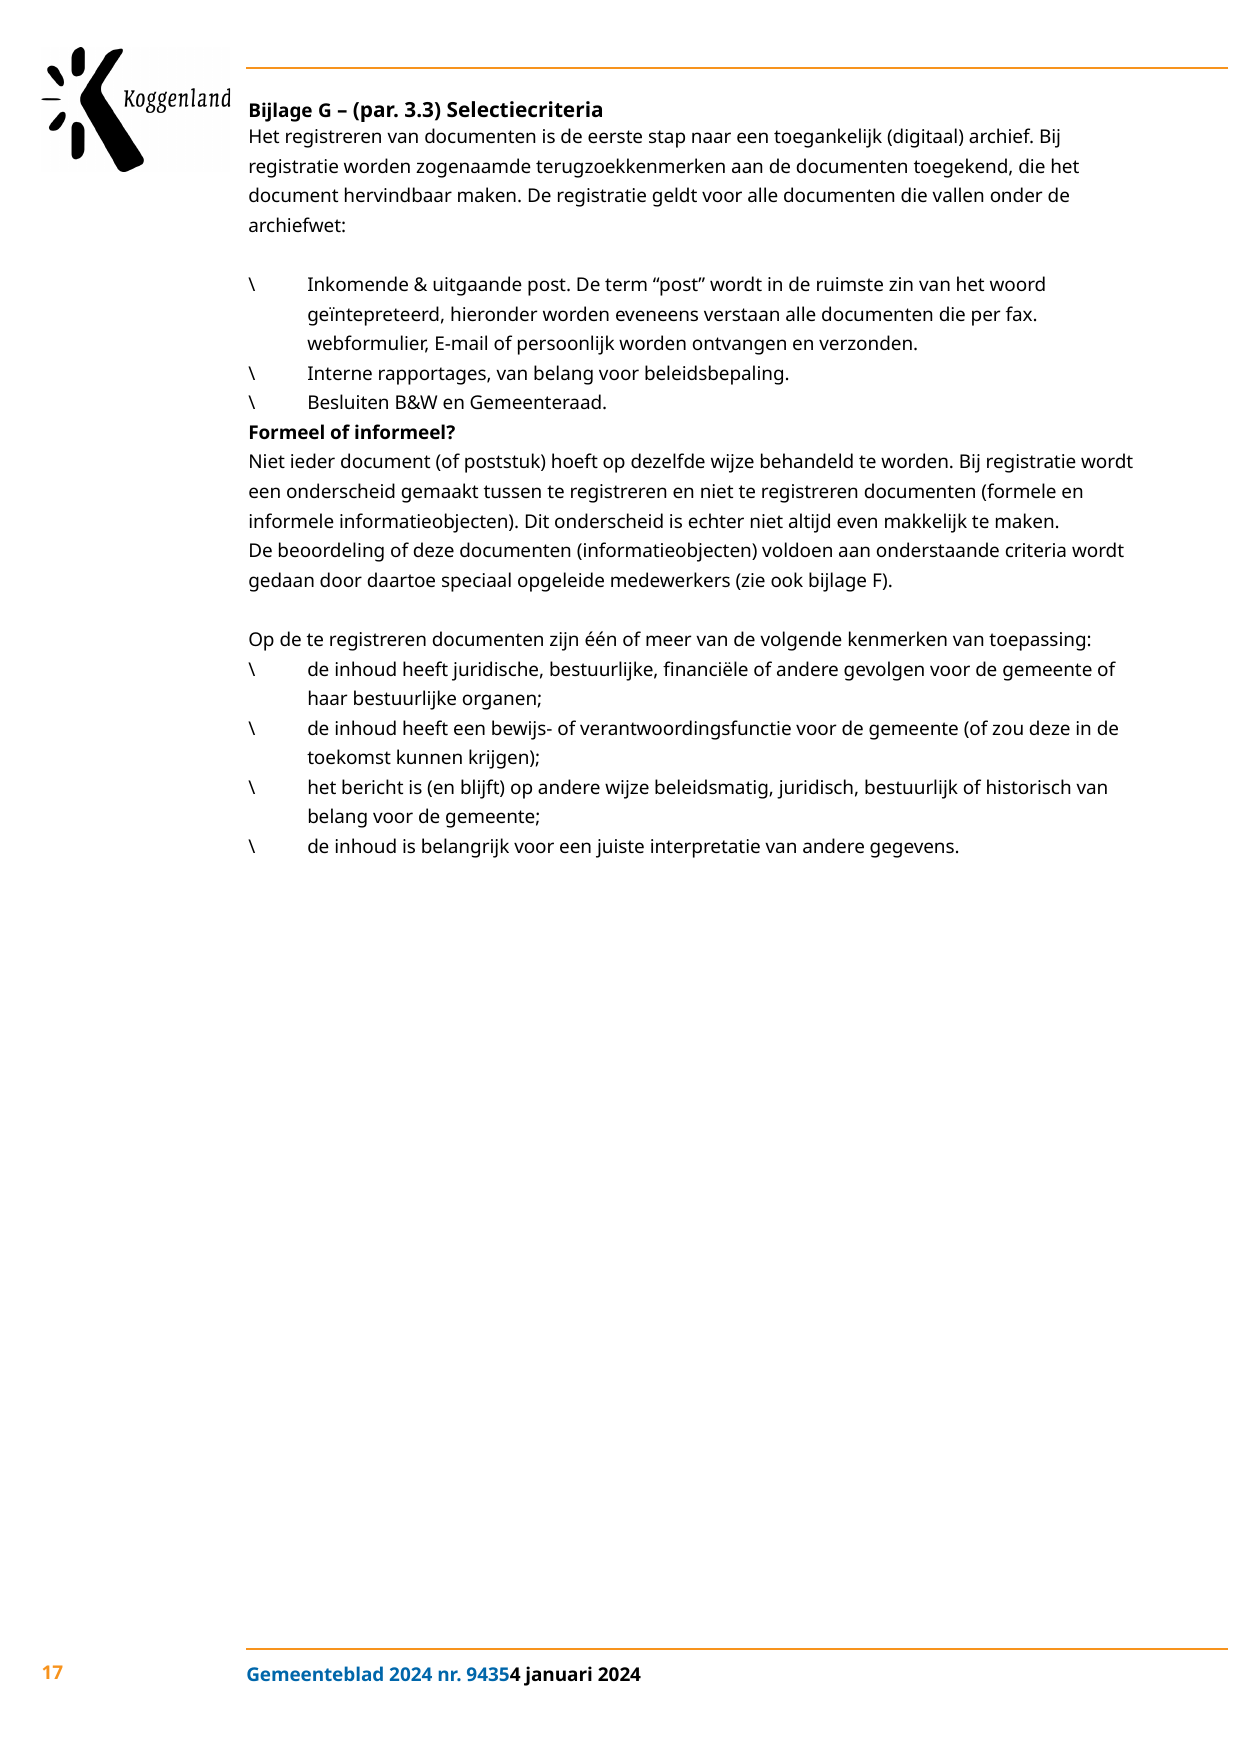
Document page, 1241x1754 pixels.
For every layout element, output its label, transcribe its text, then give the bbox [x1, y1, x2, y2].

list de inhoud heeft juridische, bestuurlijke, financiële of andere gevolgen voor de gemeente of haar bestuurlijke organen; [248, 656, 1152, 711]
text Bijlage G – (par. 3.3) Selectiecriteria [248, 95, 1152, 123]
list de inhoud is belangrijk voor een juiste interpretatie van andere gegevens. [248, 833, 1152, 859]
text Het registreren van documenten is de eerste stap naar een toegankelijk (digitaal) archief. Bij registratie worden zogenaamde terugzoekkenmerken aan de documenten toegekend, die het document hervindbaar maken. De registratie geldt voor alle documenten die vallen onder de archiefwet: [248, 123, 1152, 238]
list de inhoud heeft een bewijs- of verantwoordingsfunctie voor de gemeente (of zou deze in de toekomst kunnen krijgen); [248, 715, 1152, 770]
list Besluiten B&W en Gemeenteraad. [248, 389, 1152, 415]
picture [41, 47, 231, 172]
list het bericht is (en blijft) op andere wijze beleidsmatig, juridisch, bestuurlijk of historisch van belang voor de gemeente; [248, 774, 1152, 829]
text Niet ieder document (of poststuk) hoeft op dezelfde wijze behandeld te worden. Bij registratie wordt een onderscheid gemaakt tussen te registreren en niet te registreren documenten (formele en informele informatieobjecten). Dit onderscheid is echter niet altijd even makkelijk te maken. [248, 449, 1152, 534]
text Formeel of informeel? [248, 419, 1152, 445]
text De beoordeling of deze documenten (informatieobjecten) voldoen aan onderstaande criteria wordt gedaan door daartoe speciaal opgeleide medewerkers (zie ook bijlage F). [248, 537, 1152, 593]
list Inkomende & uitgaande post. De term “post” wordt in de ruimste zin van het woord geïntepreteerd, hieronder worden eveneens verstaan alle documenten die per fax. webformulier, E-mail of persoonlijk worden ontvangen en verzonden. [248, 271, 1152, 356]
list Interne rapportages, van belang voor beleidsbepaling. [248, 360, 1152, 386]
text Op de te registreren documenten zijn één of meer van de volgende kenmerken van toepassing: [248, 626, 1152, 652]
